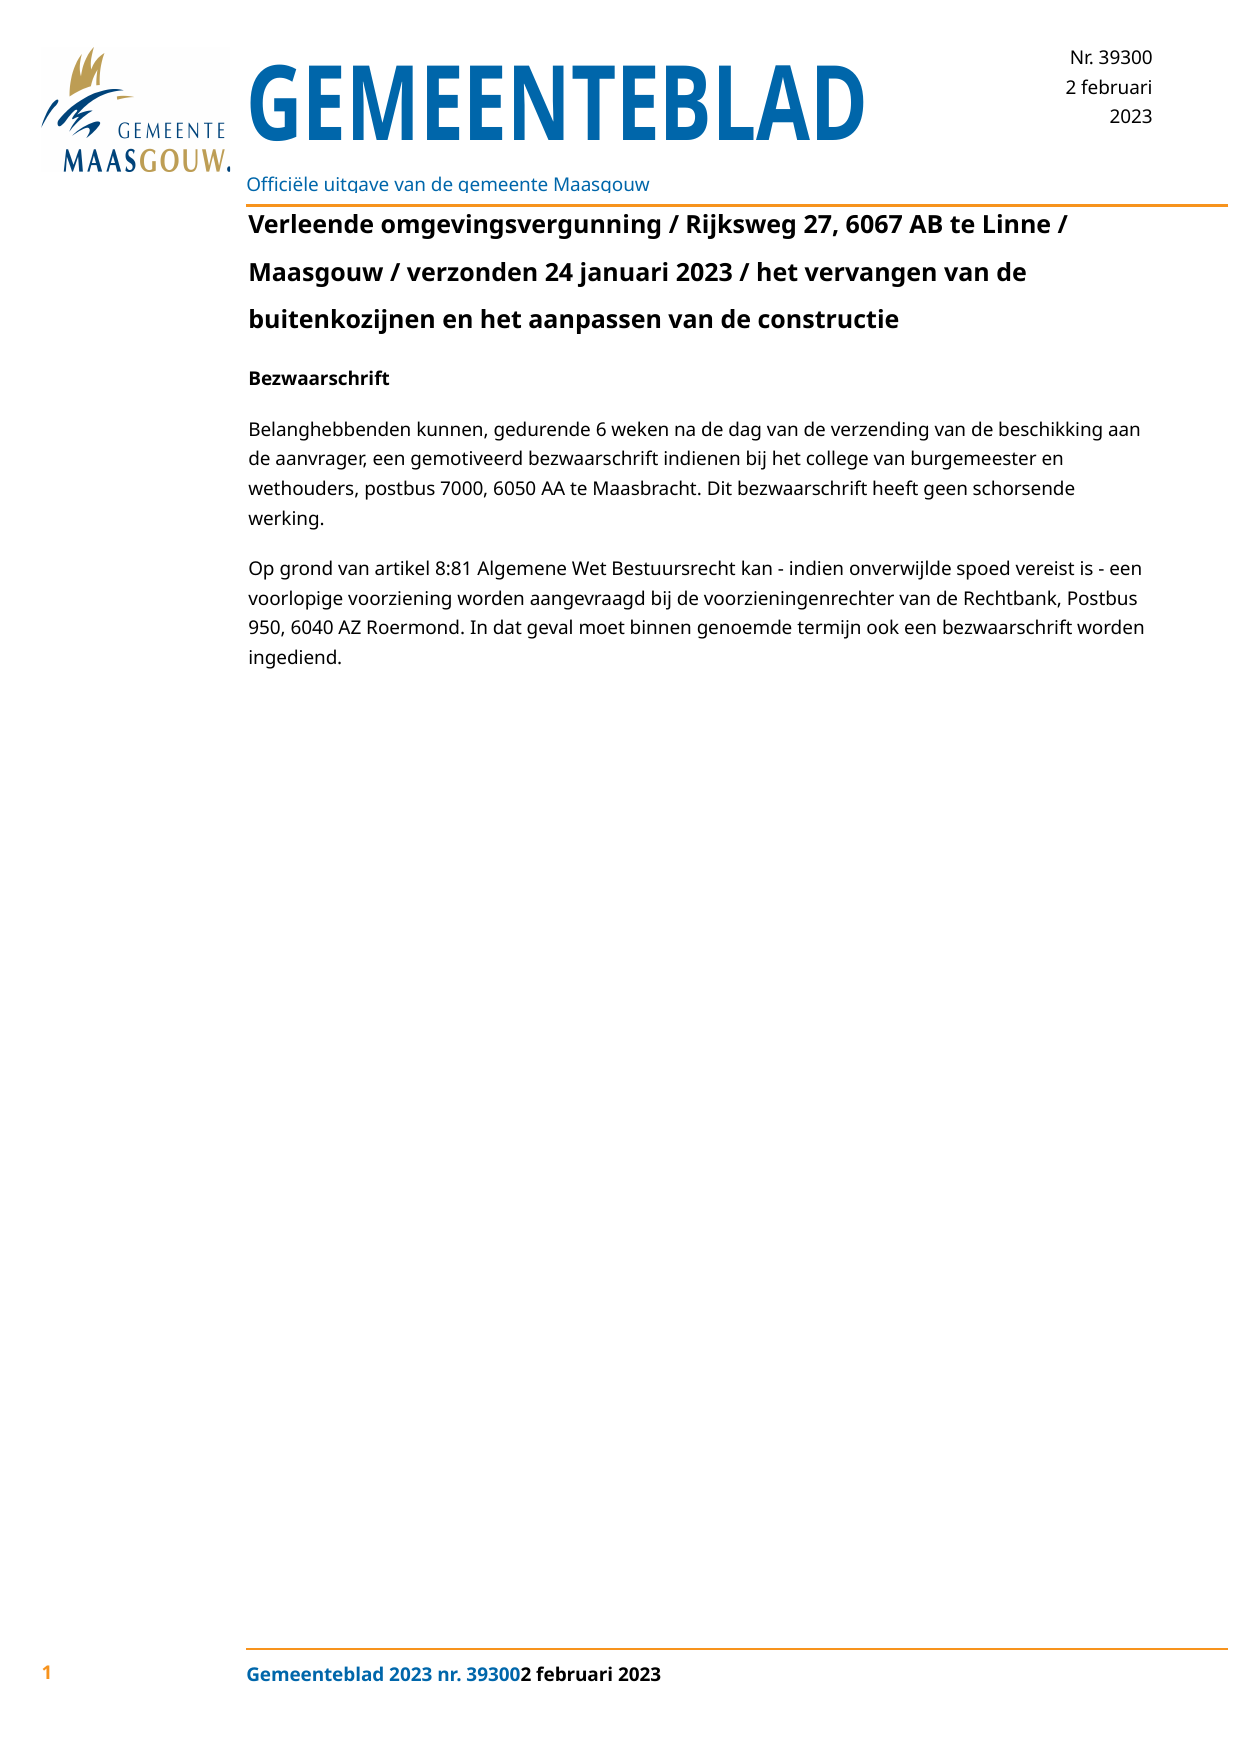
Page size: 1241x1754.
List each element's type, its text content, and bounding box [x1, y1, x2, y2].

picture [41, 47, 231, 172]
text Bezwaarschrift [248, 366, 1152, 391]
text Verleende omgevingsvergunning / Rijksweg 27, 6067 AB te Linne / Maasgouw / verzonden 24 januari 2023 / het vervangen van de buitenkozijnen en het aanpassen van de constructie [248, 207, 1152, 336]
text Op grond van artikel 8:81 Algemene Wet Bestuursrecht kan - indien onverwijlde spoed vereist is - een voorlopige voorziening worden aangevraagd bij de voorzieningenrechter van de Rechtbank, Postbus 950, 6040 AZ Roermond. In dat geval moet binnen genoemde termijn ook een bezwaarschrift worden ingediend. [248, 555, 1152, 669]
text Belanghebbenden kunnen, gedurende 6 weken na de dag van de verzending van de beschikking aan de aanvrager, een gemotiveerd bezwaarschrift indienen bij het college van burgemeester en wethouders, postbus 7000, 6050 AA te Maasbracht. Dit bezwaarschrift heeft geen schorsende werking. [248, 416, 1152, 530]
